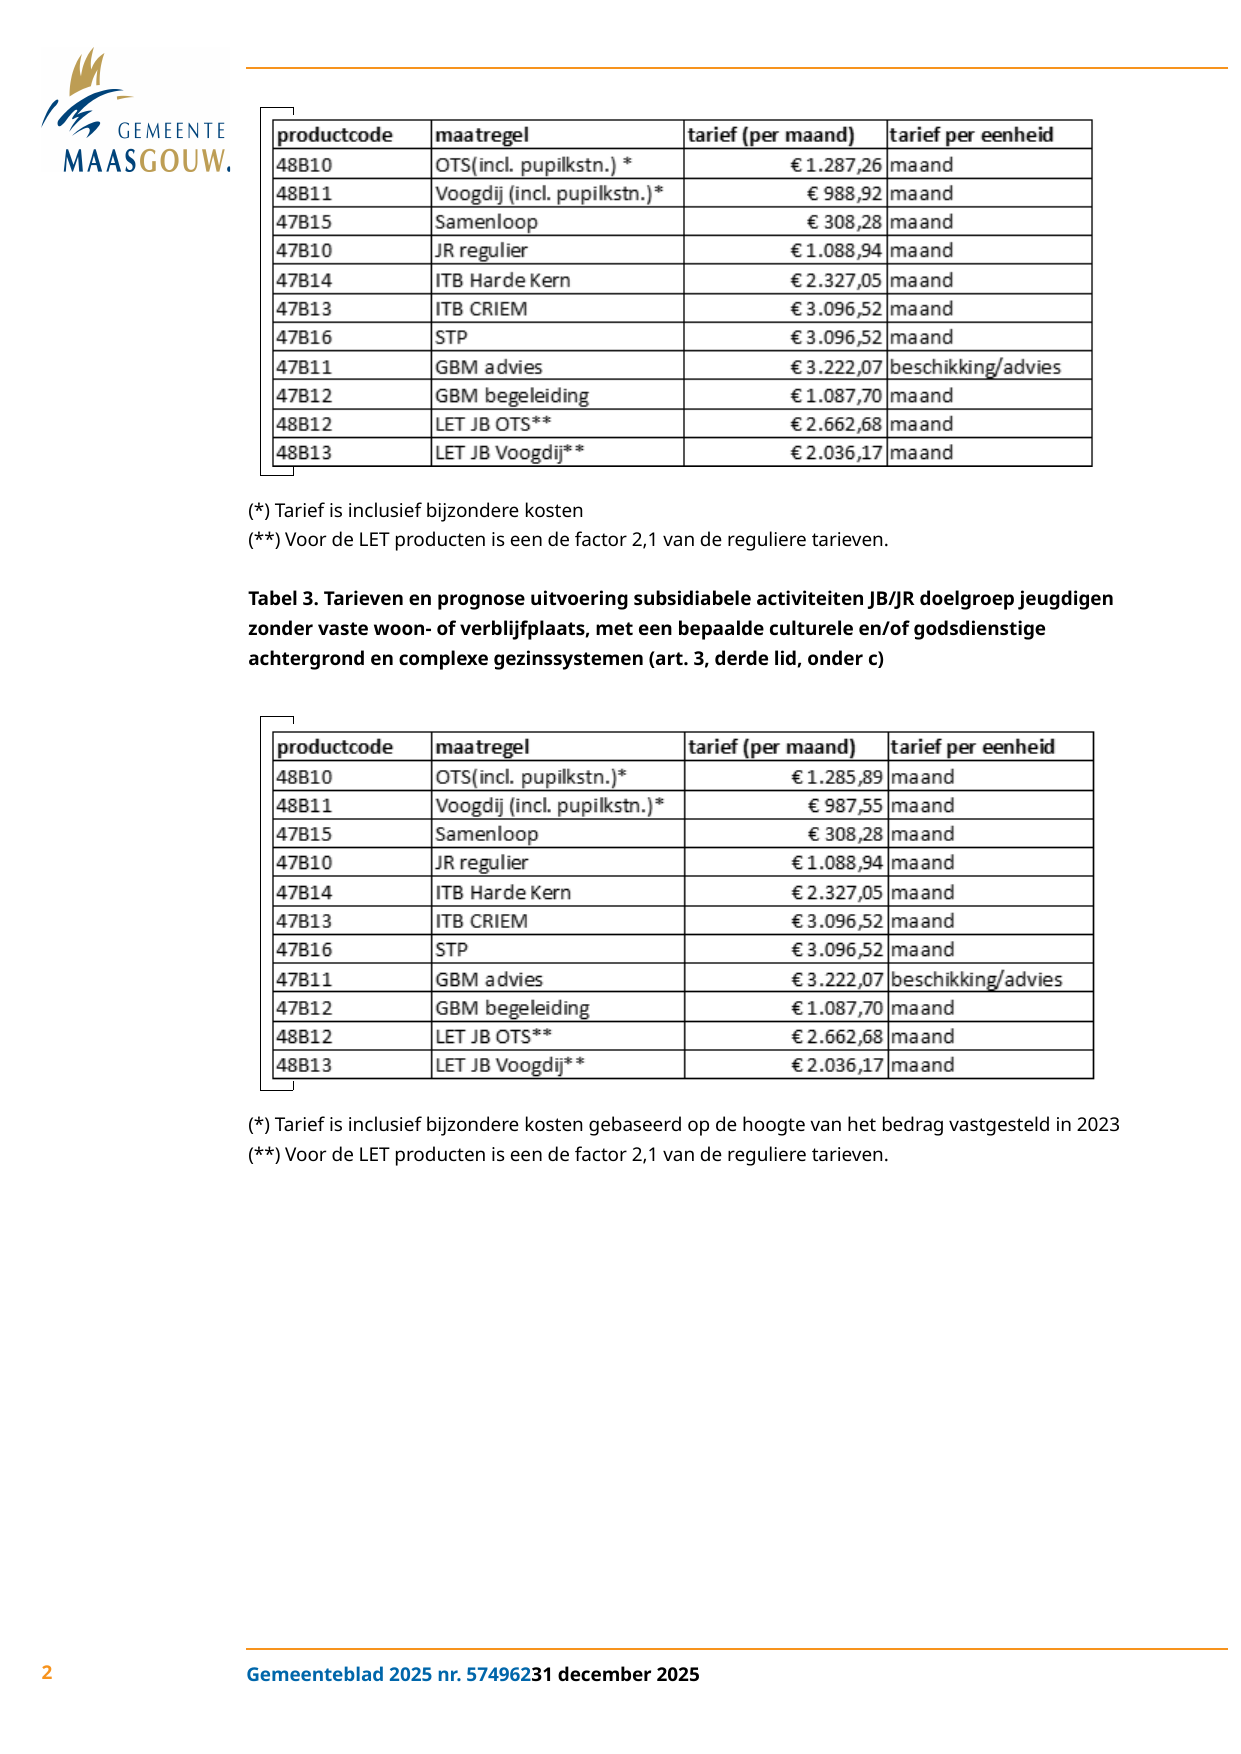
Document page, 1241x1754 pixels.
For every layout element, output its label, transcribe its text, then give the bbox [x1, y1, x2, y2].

text (**) Voor de LET producten is een de factor 2,1 van de reguliere tarieven. [248, 526, 1152, 552]
picture [268, 115, 1096, 467]
picture [268, 724, 1096, 1081]
text (*) Tarief is inclusief bijzondere kosten [248, 497, 1152, 522]
text (*) Tarief is inclusief bijzondere kosten gebaseerd op de hoogte van het bedrag vastgesteld in 2023 [248, 1111, 1152, 1137]
text Tabel 3. Tarieven en prognose uitvoering subsidiabele activiteiten JB/JR doelgroep jeugdigen zonder vaste woon- of verblijfplaats, met een bepaalde culturele en/of godsdienstige achtergrond en complexe gezinssystemen (art. 3, derde lid, onder c) [248, 586, 1152, 670]
text (**) Voor de LET producten is een de factor 2,1 van de reguliere tarieven. [248, 1141, 1152, 1166]
picture [41, 47, 231, 172]
